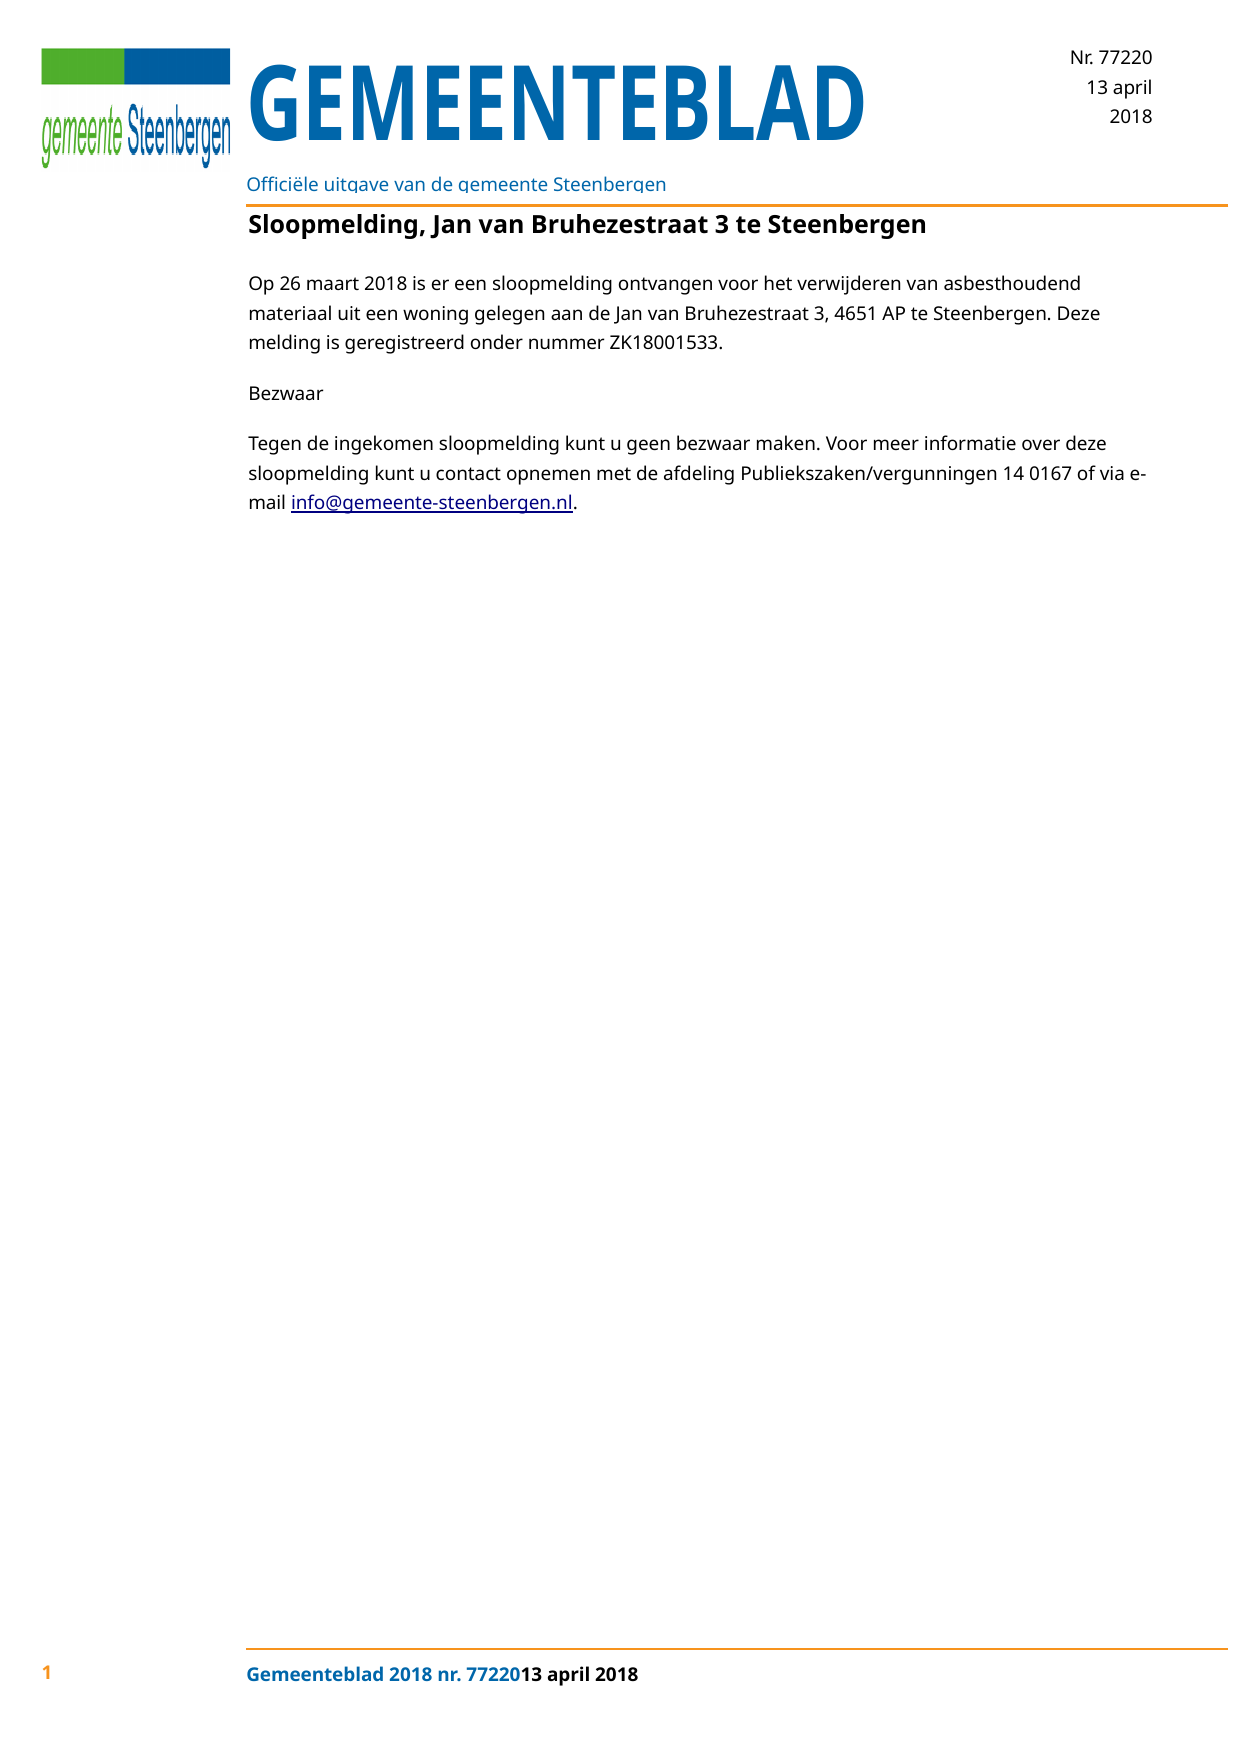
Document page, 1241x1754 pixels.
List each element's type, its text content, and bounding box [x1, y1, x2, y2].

text Sloopmelding, Jan van Bruhezestraat 3 te Steenbergen [248, 207, 1152, 241]
text Bezwaar [248, 380, 1152, 406]
text Op 26 maart 2018 is er een sloopmelding ontvangen voor het verwijderen van asbesthoudend materiaal uit een woning gelegen aan de Jan van Bruhezestraat 3, 4651 AP te Steenbergen. Deze melding is geregistreerd onder nummer ZK18001533. [248, 270, 1152, 355]
picture [41, 47, 231, 172]
text Tegen de ingekomen sloopmelding kunt u geen bezwaar maken. Voor meer informatie over deze sloopmelding kunt u contact opnemen met de afdeling Publiekszaken/vergunningen 14 0167 of via e-mail info@gemeente-steenbergen.nl. [248, 430, 1152, 515]
